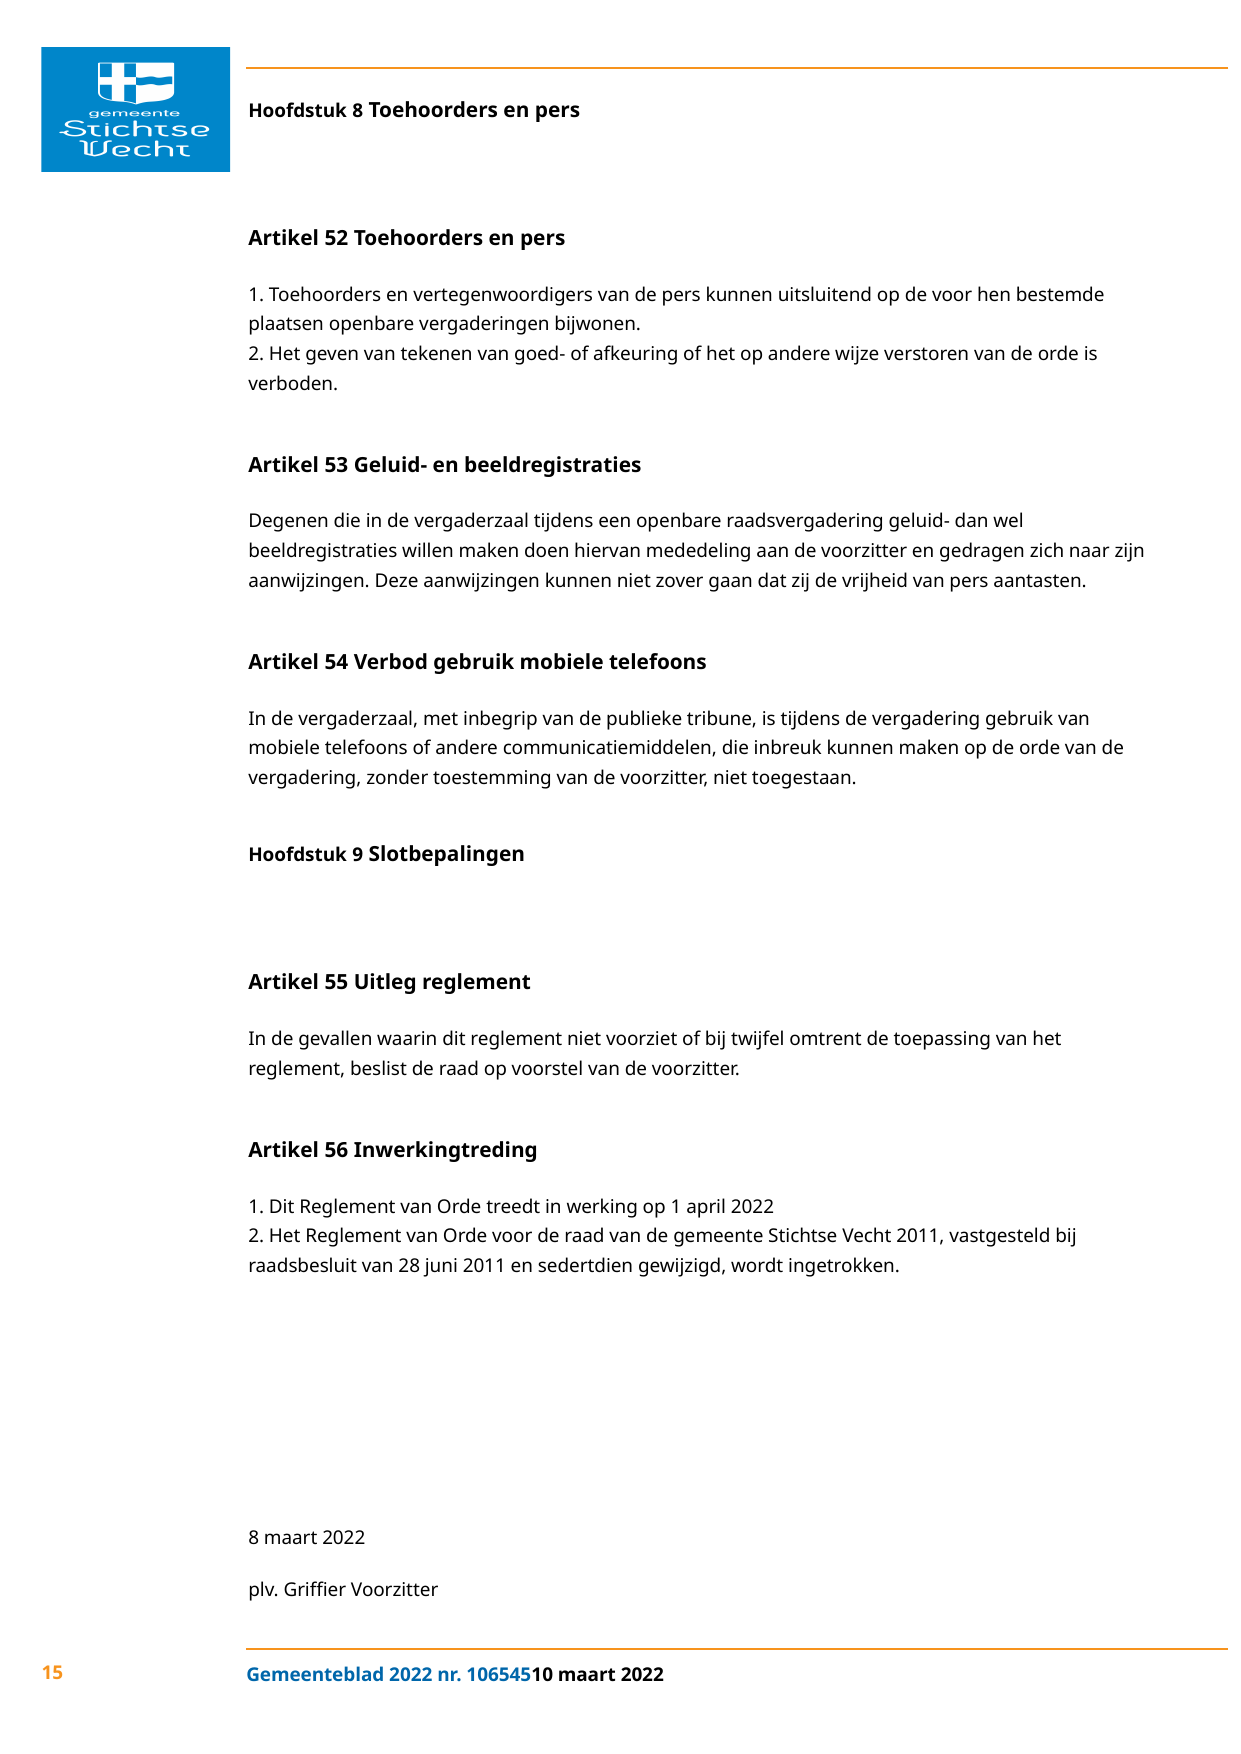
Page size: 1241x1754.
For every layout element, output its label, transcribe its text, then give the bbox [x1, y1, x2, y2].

text 1. Toehoorders en vertegenwoordigers van de pers kunnen uitsluitend op de voor hen bestemde plaatsen openbare vergaderingen bijwonen. [248, 281, 1152, 336]
text In de vergaderzaal, met inbegrip van de publieke tribune, is tijdens de vergadering gebruik van mobiele telefoons of andere communicatiemiddelen, die inbreuk kunnen maken op de orde van de vergadering, zonder toestemming van de voorzitter, niet toegestaan. [248, 705, 1152, 790]
text 2. Het Reglement van Orde voor de raad van de gemeente Stichtse Vecht 2011, vastgesteld bij raadsbesluit van 28 juni 2011 en sedertdien gewijzigd, wordt ingetrokken. [248, 1223, 1152, 1278]
picture [99, 63, 135, 101]
text 2. Het geven van tekenen van goed- of afkeuring of het op andere wijze verstoren van de orde is verboden. [248, 340, 1152, 395]
picture [137, 63, 174, 103]
text 1. Dit Reglement van Orde treedt in werking op 1 april 2022 [248, 1193, 1152, 1219]
text 8 maart 2022 [248, 1524, 1152, 1550]
text Hoofdstuk 8 Toehoorders en pers [248, 95, 1152, 123]
text plv. Griffier Voorzitter [248, 1576, 1152, 1602]
text Artikel 53 Geluid- en beeldregistraties [248, 450, 1152, 478]
text Hoofdstuk 9 Slotbepalingen [248, 839, 1152, 868]
text Artikel 56 Inwerkingtreding [248, 1135, 1152, 1163]
text Artikel 55 Uitleg reglement [248, 967, 1152, 996]
text Artikel 52 Toehoorders en pers [248, 223, 1152, 251]
text In de gevallen waarin dit reglement niet voorziet of bij twijfel omtrent de toepassing van het reglement, beslist de raad op voorstel van de voorzitter. [248, 1025, 1152, 1081]
text Artikel 54 Verbod gebruik mobiele telefoons [248, 647, 1152, 675]
text Degenen die in de vergaderzaal tijdens een openbare raadsvergadering geluid- dan wel beeldregistraties willen maken doen hiervan mededeling aan de voorzitter en gedragen zich naar zijn aanwijzingen. Deze aanwijzingen kunnen niet zover gaan dat zij de vrijheid van pers aantasten. [248, 508, 1152, 593]
